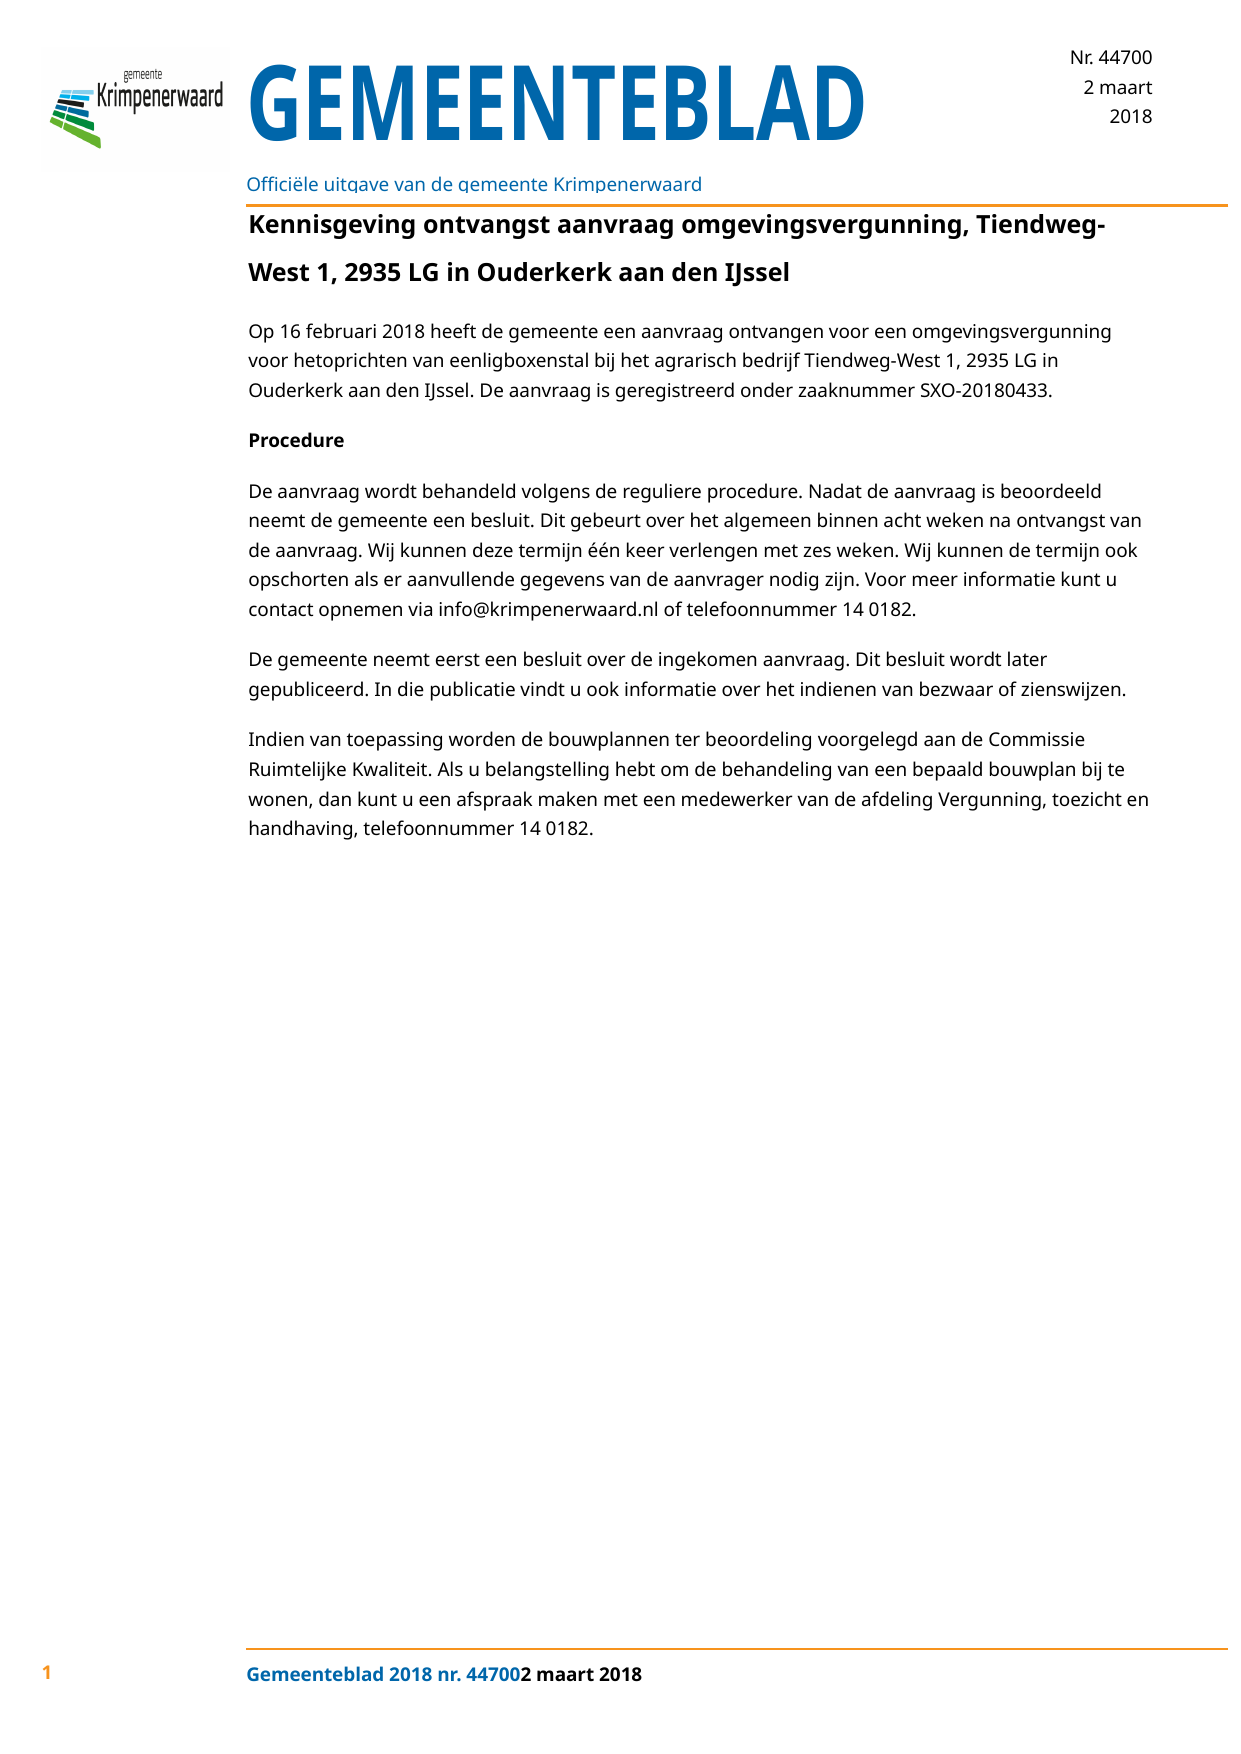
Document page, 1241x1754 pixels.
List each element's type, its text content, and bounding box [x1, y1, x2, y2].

text Op 16 februari 2018 heeft de gemeente een aanvraag ontvangen voor een omgevingsvergunning voor hetoprichten van eenligboxenstal bij het agrarisch bedrijf Tiendweg-West 1, 2935 LG in Ouderkerk aan den IJssel. De aanvraag is geregistreerd onder zaaknummer SXO-20180433. [248, 318, 1152, 403]
text Kennisgeving ontvangst aanvraag omgevingsvergunning, Tiendweg-West 1, 2935 LG in Ouderkerk aan den IJssel [248, 207, 1152, 288]
text Indien van toepassing worden de bouwplannen ter beoordeling voorgelegd aan de Commissie Ruimtelijke Kwaliteit. Als u belangstelling hebt om de behandeling van een bepaald bouwplan bij te wonen, dan kunt u een afspraak maken met een medewerker van de afdeling Vergunning, toezicht en handhaving, telefoonnummer 14 0182. [248, 727, 1152, 841]
picture [41, 47, 231, 172]
text De gemeente neemt eerst een besluit over de ingekomen aanvraag. Dit besluit wordt later gepubliceerd. In die publicatie vindt u ook informatie over het indienen van bezwaar of zienswijzen. [248, 647, 1152, 702]
text De aanvraag wordt behandeld volgens de reguliere procedure. Nadat de aanvraag is beoordeeld neemt de gemeente een besluit. Dit gebeurt over het algemeen binnen acht weken na ontvangst van de aanvraag. Wij kunnen deze termijn één keer verlengen met zes weken. Wij kunnen de termijn ook opschorten als er aanvullende gegevens van de aanvrager nodig zijn. Voor meer informatie kunt u contact opnemen via info@krimpenerwaard.nl of telefoonnummer 14 0182. [248, 478, 1152, 622]
text Procedure [248, 427, 1152, 453]
